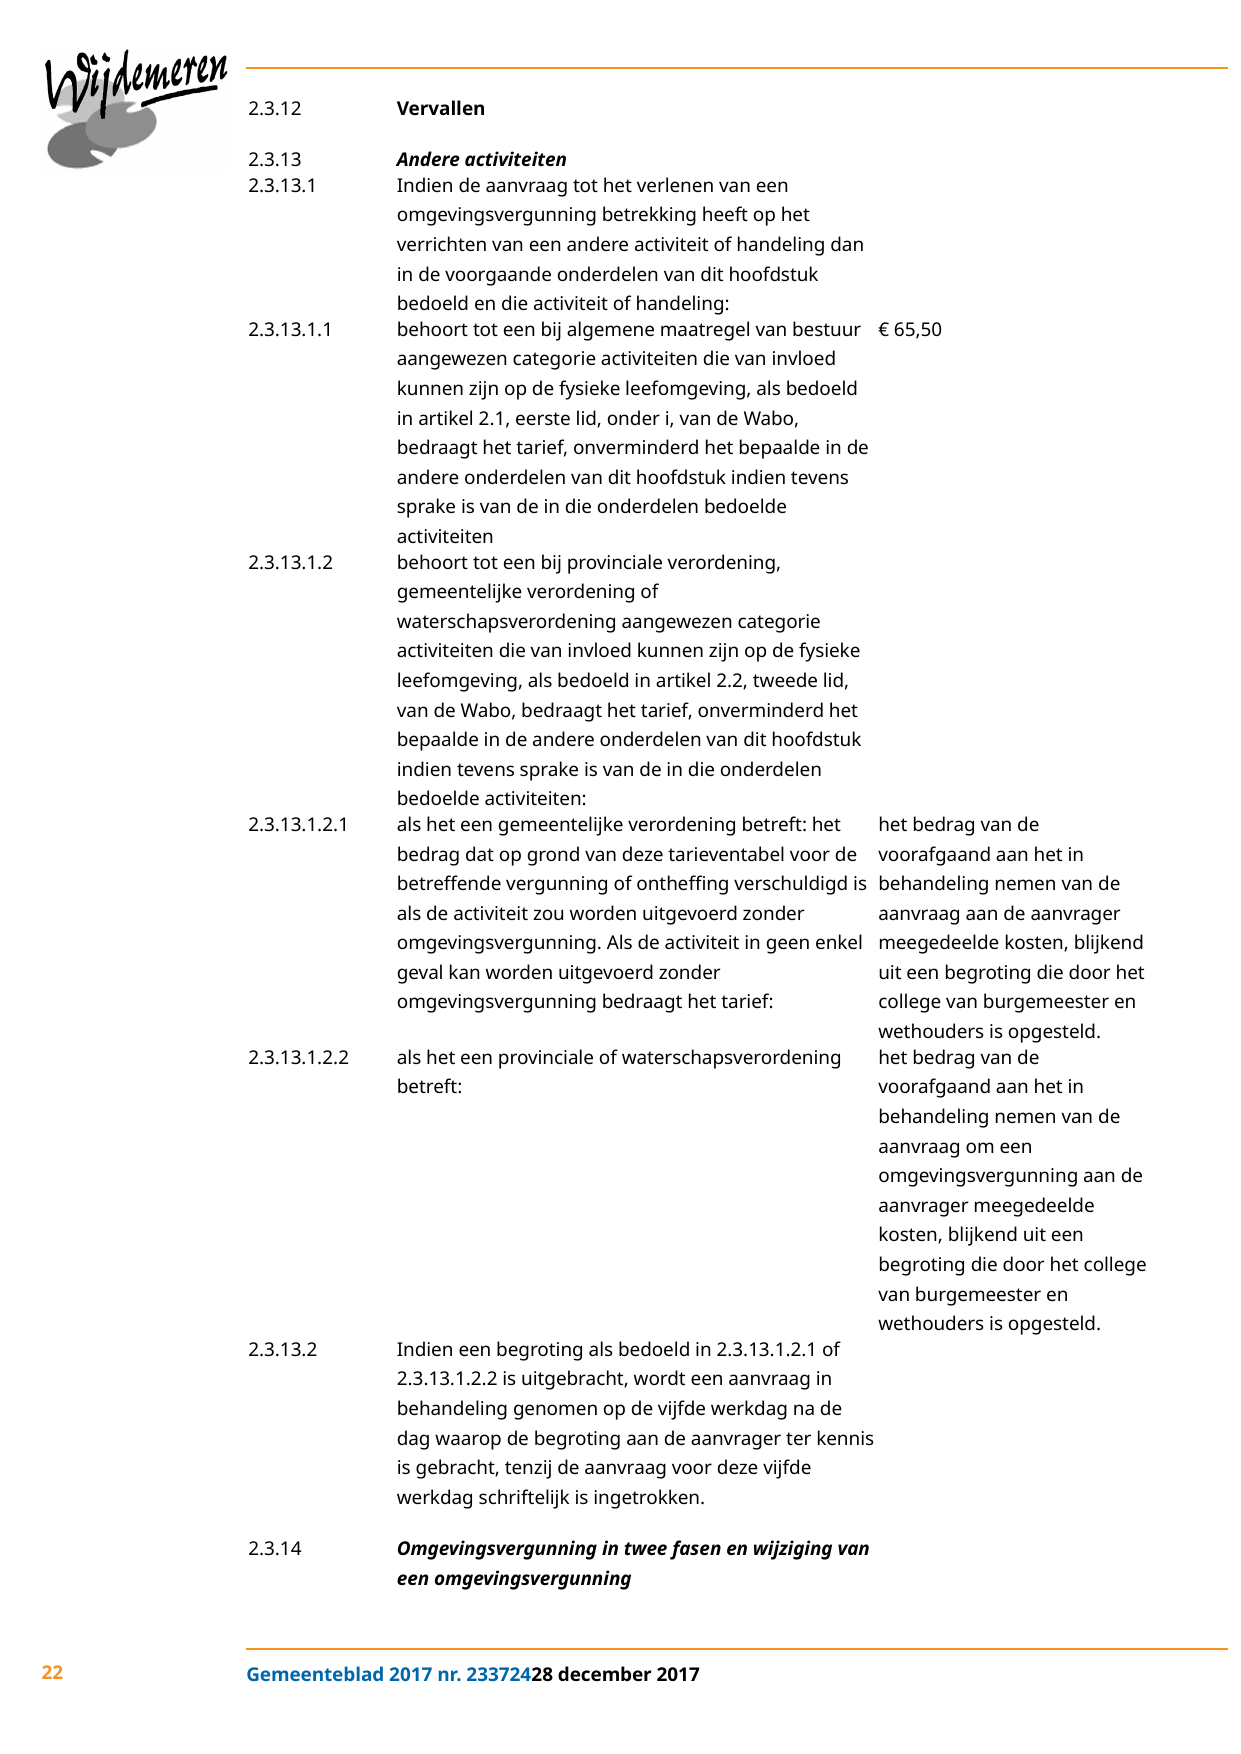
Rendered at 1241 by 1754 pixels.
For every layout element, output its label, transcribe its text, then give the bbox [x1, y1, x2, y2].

table_cell [1015, 1336, 1152, 1510]
table_cell Omgevingsvergunning in twee fasen en wijziging van een omgevingsvergunning [397, 1535, 878, 1591]
table_cell 2.3.13.1.1 [248, 316, 397, 549]
table_cell [878, 146, 1015, 172]
table_cell [878, 1336, 1015, 1510]
table_cell als het een gemeentelijke verordening betreft: het bedrag dat op grond van deze tarieventabel voor de betreffende vergunning of ontheffing verschuldigd is als de activiteit zou worden uitgevoerd zonder omgevingsvergunning. Als de activiteit in geen enkel geval kan worden uitgevoerd zonder omgevingsvergunning bedraagt het tarief: [397, 811, 878, 1044]
table_cell Vervallen [397, 95, 878, 121]
table_cell [397, 121, 878, 146]
table_cell [878, 121, 1015, 146]
table_cell [1015, 172, 1152, 316]
table_cell behoort tot een bij algemene maatregel van bestuur aangewezen categorie activiteiten die van invloed kunnen zijn op de fysieke leefomgeving, als bedoeld in artikel 2.1, eerste lid, onder i, van de Wabo, bedraagt het tarief, onverminderd het bepaalde in de andere onderdelen van dit hoofdstuk indien tevens sprake is van de in die onderdelen bedoelde activiteiten [397, 316, 878, 549]
table_cell [1015, 316, 1152, 549]
table_cell 2.3.12 [248, 95, 397, 121]
table_cell [1015, 146, 1152, 172]
picture [41, 47, 231, 172]
table_cell [248, 1510, 397, 1535]
table_cell 2.3.13.1.2.2 [248, 1044, 397, 1336]
table_cell [878, 1535, 1015, 1591]
table_cell [1015, 549, 1152, 811]
table_cell [1015, 95, 1152, 121]
table_cell 2.3.13.1 [248, 172, 397, 316]
table_cell behoort tot een bij provinciale verordening, gemeentelijke verordening of waterschapsverordening aangewezen categorie activiteiten die van invloed kunnen zijn op de fysieke leefomgeving, als bedoeld in artikel 2.2, tweede lid, van de Wabo, bedraagt het tarief, onverminderd het bepaalde in de andere onderdelen van dit hoofdstuk indien tevens sprake is van de in die onderdelen bedoelde activiteiten: [397, 549, 878, 811]
table_cell [397, 1510, 878, 1535]
table_cell [878, 95, 1015, 121]
table_cell Andere activiteiten [397, 146, 878, 172]
table_cell Indien de aanvraag tot het verlenen van een omgevingsvergunning betrekking heeft op het verrichten van een andere activiteit of handeling dan in de voorgaande onderdelen van dit hoofdstuk bedoeld en die activiteit of handeling: [397, 172, 878, 316]
table_cell 2.3.14 [248, 1535, 397, 1591]
table_cell 2.3.13.1.2 [248, 549, 397, 811]
table_cell als het een provinciale of waterschapsverordening betreft: [397, 1044, 878, 1336]
table_cell [878, 172, 1015, 316]
table_cell [1015, 1510, 1152, 1535]
table_cell het bedrag van de voorafgaand aan het in behandeling nemen van de aanvraag om een omgevingsvergunning aan de aanvrager meegedeelde kosten, blijkend uit een begroting die door het college van burgemeester en wethouders is opgesteld. [878, 1044, 1152, 1336]
table_cell [248, 121, 397, 146]
table_cell 2.3.13.2 [248, 1336, 397, 1510]
table_cell 2.3.13.1.2.1 [248, 811, 397, 1044]
table_cell € 65,50 [878, 316, 1015, 549]
table_cell Indien een begroting als bedoeld in 2.3.13.1.2.1 of 2.3.13.1.2.2 is uitgebracht, wordt een aanvraag in behandeling genomen op de vijfde werkdag na de dag waarop de begroting aan de aanvrager ter kennis is gebracht, tenzij de aanvraag voor deze vijfde werkdag schriftelijk is ingetrokken. [397, 1336, 878, 1510]
table_cell [1015, 121, 1152, 146]
table_cell 2.3.13 [248, 146, 397, 172]
table_cell het bedrag van de voorafgaand aan het in behandeling nemen van de aanvraag aan de aanvrager meegedeelde kosten, blijkend uit een begroting die door het college van burgemeester en wethouders is opgesteld. [878, 811, 1152, 1044]
table_cell [878, 1510, 1015, 1535]
table_cell [878, 549, 1015, 811]
table_cell [1015, 1535, 1152, 1591]
